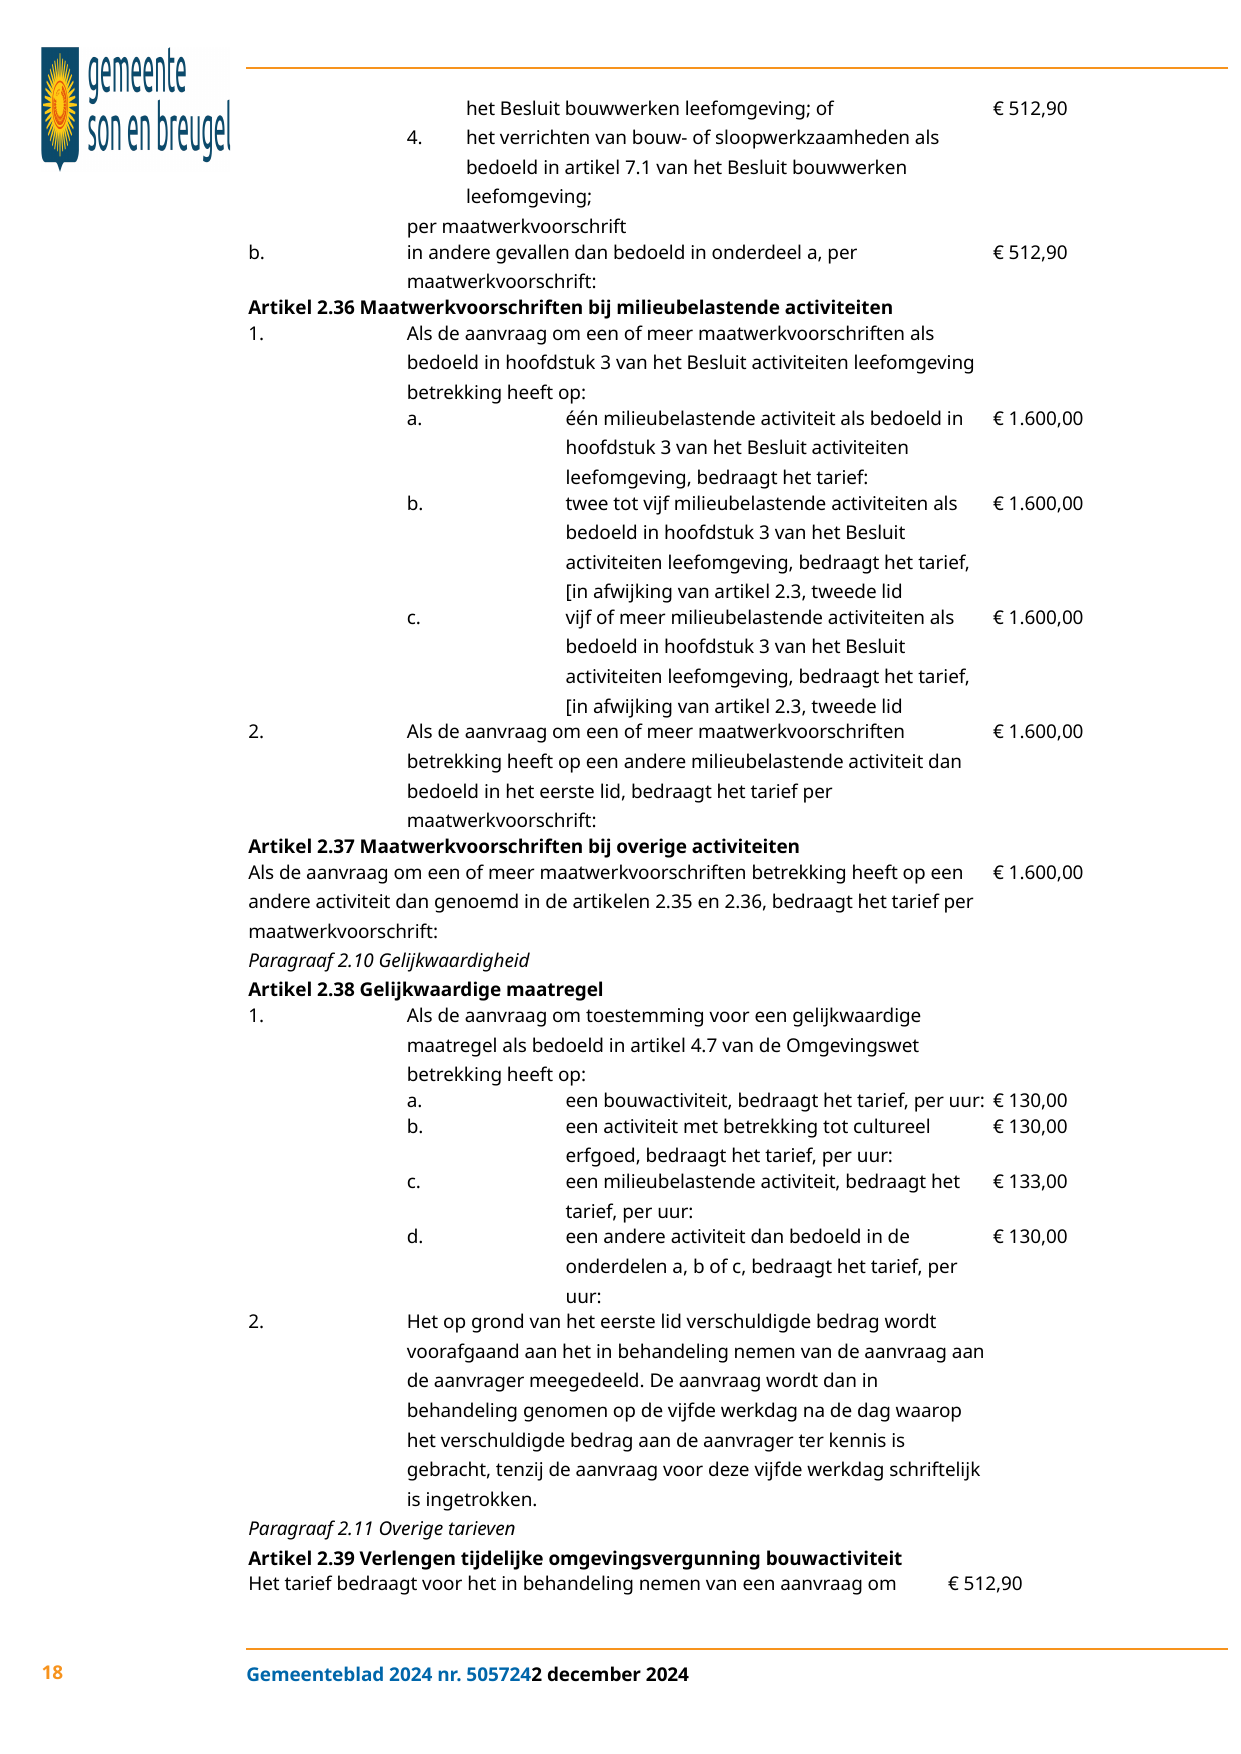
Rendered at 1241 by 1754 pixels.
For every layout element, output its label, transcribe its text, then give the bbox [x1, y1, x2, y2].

table_cell a. [407, 1087, 565, 1113]
table_cell Artikel 2.37 Maatwerkvoorschriften bij overige activiteiten [248, 833, 993, 859]
table_cell een activiteit met betrekking tot cultureel erfgoed, bedraagt het tarief, per uur: [565, 1113, 993, 1168]
table_cell [993, 294, 1152, 320]
table_cell € 1.600,00 [993, 719, 1152, 833]
table_cell het Besluit bouwwerken leefomgeving; of het verrichten van bouw- of sloopwerkzaamheden als bedoeld in artikel 7.1 van het Besluit bouwwerken leefomgeving; per maatwerkvoorschrift [407, 95, 993, 239]
table_cell € 1.600,00 [993, 490, 1152, 604]
table_cell 2. [248, 719, 407, 833]
table_cell Het op grond van het eerste lid verschuldigde bedrag wordt voorafgaand aan het in behandeling nemen van de aanvraag aan de aanvrager meegedeeld. De aanvraag wordt dan in behandeling genomen op de vijfde werkdag na de dag waarop het verschuldigde bedrag aan de aanvrager ter kennis is gebracht, tenzij de aanvraag voor deze vijfde werkdag schriftelijk is ingetrokken. [407, 1309, 993, 1512]
table_cell [248, 95, 407, 239]
table_cell c. [407, 604, 565, 719]
table_cell één milieubelastende activiteit als bedoeld in hoofdstuk 3 van het Besluit activiteiten leefomgeving, bedraagt het tarief: [565, 405, 993, 490]
table_cell € 1.600,00 [993, 604, 1152, 719]
picture [41, 47, 231, 172]
table_cell € 512,90 [993, 239, 1152, 294]
table_cell een milieubelastende activiteit, bedraagt het tarief, per uur: [565, 1168, 993, 1224]
table_cell in andere gevallen dan bedoeld in onderdeel a, per maatwerkvoorschrift: [407, 239, 993, 294]
table_cell b. [407, 1113, 565, 1168]
table_cell Als de aanvraag om een of meer maatwerkvoorschriften betrekking heeft op een andere activiteit dan genoemd in de artikelen 2.35 en 2.36, bedraagt het tarief per maatwerkvoorschrift: [248, 859, 993, 944]
table_cell b. [407, 490, 565, 604]
table_cell [248, 490, 407, 604]
table_cell [248, 1224, 407, 1308]
table_cell € 1.600,00 [993, 405, 1152, 490]
table_cell € 133,00 [993, 1168, 1152, 1224]
table_cell [993, 833, 1152, 859]
text Paragraaf 2.10 Gelijkwaardigheid [248, 947, 1152, 973]
table_cell [248, 1087, 407, 1113]
table_cell Het tarief bedraagt voor het in behandeling nemen van een aanvraag om [248, 1570, 948, 1596]
table_cell Als de aanvraag om een of meer maatwerkvoorschriften betrekking heeft op een andere milieubelastende activiteit dan bedoeld in het eerste lid, bedraagt het tarief per maatwerkvoorschrift: [407, 719, 993, 833]
table_cell [993, 1003, 1152, 1087]
table_cell d. [407, 1224, 565, 1308]
table_cell € 512,90 [948, 1570, 1152, 1596]
table_cell € 512,90 [993, 95, 1152, 239]
table_cell € 1.600,00 [993, 859, 1152, 944]
table_cell € 130,00 [993, 1224, 1152, 1308]
table_cell een bouwactiviteit, bedraagt het tarief, per uur: [565, 1087, 993, 1113]
table_cell 2. [248, 1309, 407, 1512]
table_cell b. [248, 239, 407, 294]
table_cell 1. [248, 320, 407, 405]
table_cell een andere activiteit dan bedoeld in de onderdelen a, b of c, bedraagt het tarief, per uur: [565, 1224, 993, 1308]
table_cell [248, 405, 407, 490]
table_cell a. [407, 405, 565, 490]
table_cell [993, 320, 1152, 405]
table_cell [248, 1113, 407, 1168]
table_cell c. [407, 1168, 565, 1224]
table_cell Als de aanvraag om een of meer maatwerkvoorschriften als bedoeld in hoofdstuk 3 van het Besluit activiteiten leefomgeving betrekking heeft op: [407, 320, 993, 405]
table_cell [993, 1309, 1152, 1512]
table_cell 1. [248, 1003, 407, 1087]
table_cell [248, 604, 407, 719]
table_cell Artikel 2.36 Maatwerkvoorschriften bij milieubelastende activiteiten [248, 294, 993, 320]
table_cell [248, 1168, 407, 1224]
table_header Artikel 2.38 Gelijkwaardige maatregel [248, 977, 993, 1002]
table_header [948, 1545, 1152, 1570]
table_header [993, 977, 1152, 1002]
table_cell vijf of meer milieubelastende activiteiten als bedoeld in hoofdstuk 3 van het Besluit activiteiten leefomgeving, bedraagt het tarief, [in afwijking van artikel 2.3, tweede lid [565, 604, 993, 719]
text Paragraaf 2.11 Overige tarieven [248, 1515, 1152, 1541]
table_cell twee tot vijf milieubelastende activiteiten als bedoeld in hoofdstuk 3 van het Besluit activiteiten leefomgeving, bedraagt het tarief, [in afwijking van artikel 2.3, tweede lid [565, 490, 993, 604]
table_cell € 130,00 [993, 1113, 1152, 1168]
table_header Artikel 2.39 Verlengen tijdelijke omgevingsvergunning bouwactiviteit [248, 1545, 948, 1570]
table_cell € 130,00 [993, 1087, 1152, 1113]
table_cell Als de aanvraag om toestemming voor een gelijkwaardige maatregel als bedoeld in artikel 4.7 van de Omgevingswet betrekking heeft op: [407, 1003, 993, 1087]
